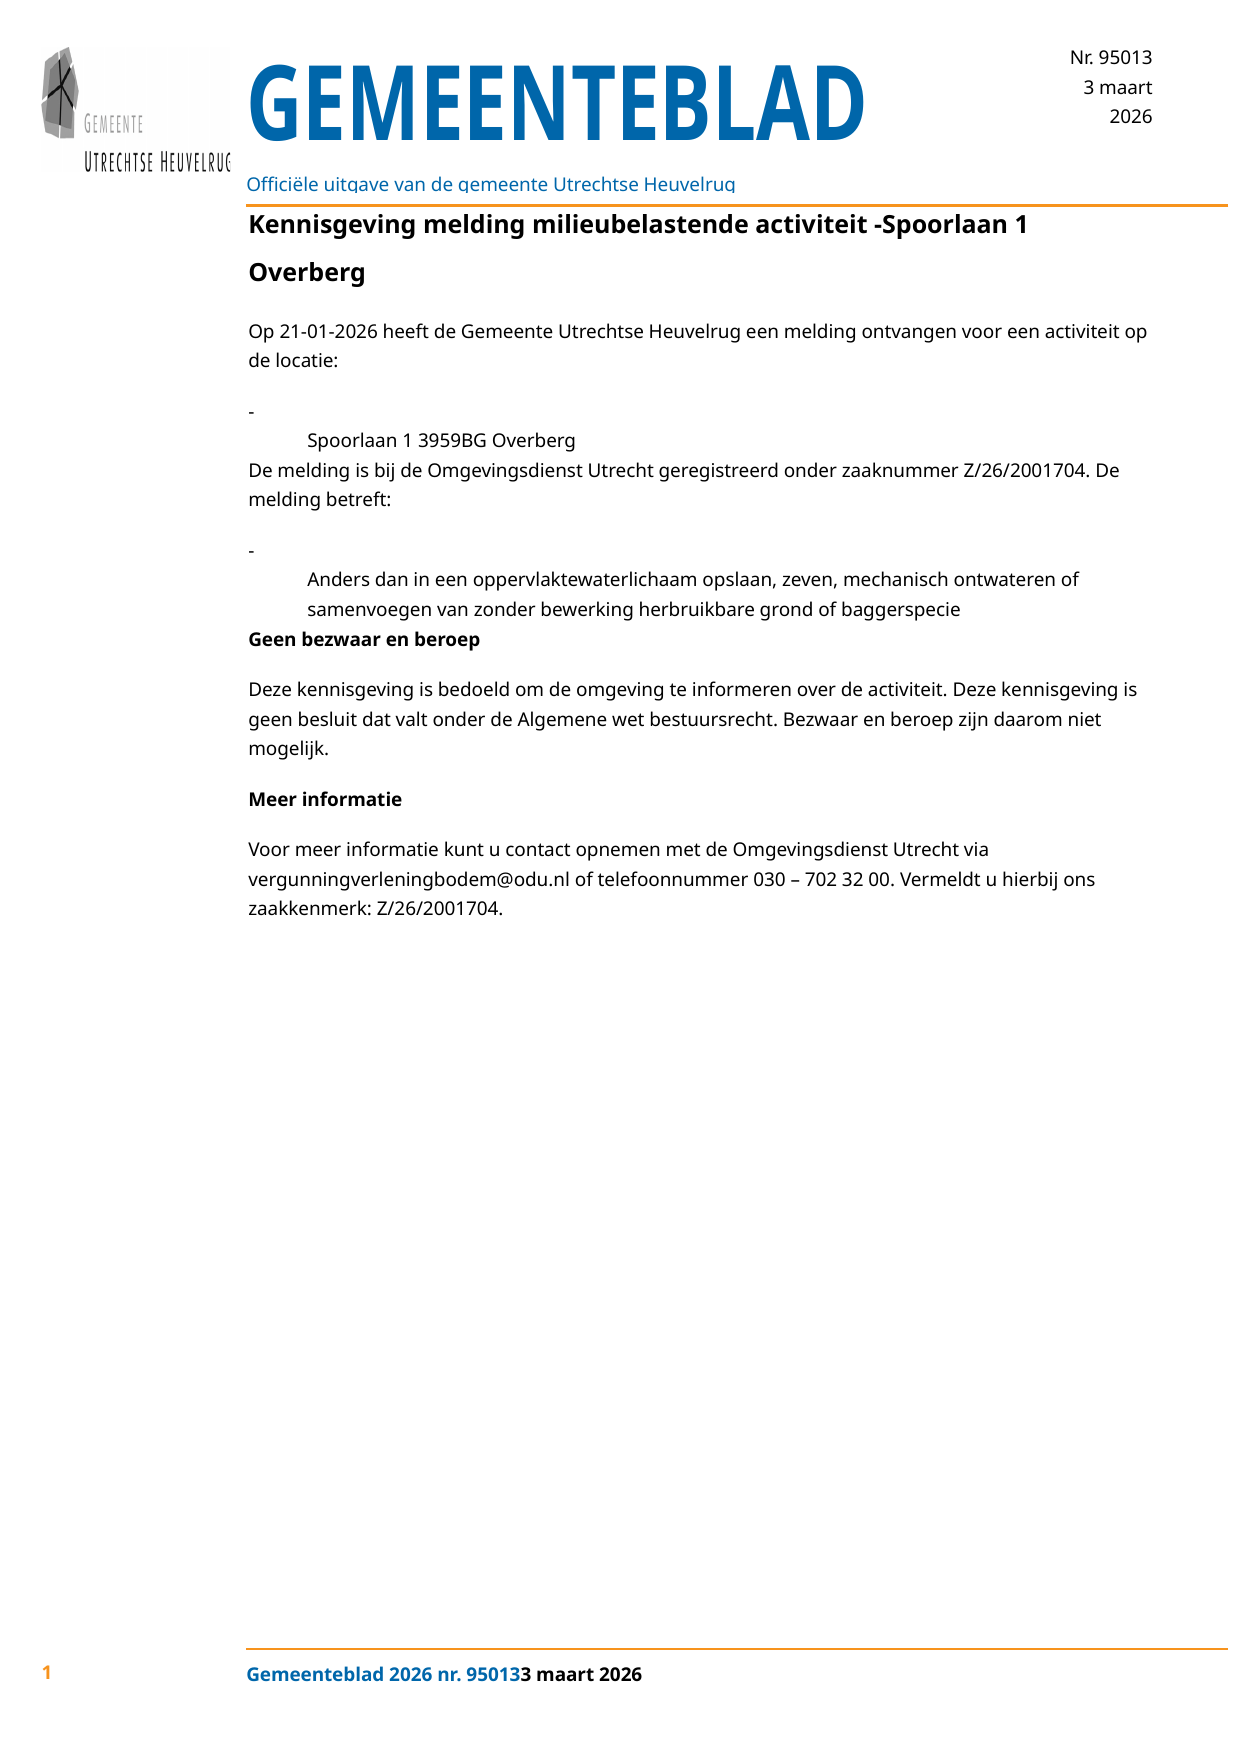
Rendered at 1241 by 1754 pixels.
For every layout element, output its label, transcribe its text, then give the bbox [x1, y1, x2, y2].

text Meer informatie [248, 786, 1152, 812]
text Kennisgeving melding milieubelastende activiteit -Spoorlaan 1 Overberg [248, 207, 1152, 288]
list Anders dan in een oppervlaktewaterlichaam opslaan, zeven, mechanisch ontwateren of samenvoegen van zonder bewerking herbruikbare grond of baggerspecie [248, 567, 1152, 622]
text Geen bezwaar en beroep [248, 626, 1152, 652]
picture [41, 47, 231, 172]
text Deze kennisgeving is bedoeld om de omgeving te informeren over de activiteit. Deze kennisgeving is geen besluit dat valt onder de Algemene wet bestuursrecht. Bezwaar en beroep zijn daarom niet mogelijk. [248, 676, 1152, 761]
text Voor meer informatie kunt u contact opnemen met de Omgevingsdienst Utrecht via vergunningverleningbodem@odu.nl of telefoonnummer 030 – 702 32 00. Vermeldt u hierbij ons zaakkenmerk: Z/26/2001704. [248, 836, 1152, 921]
text De melding is bij de Omgevingsdienst Utrecht geregistreerd onder zaaknummer Z/26/2001704. De melding betreft: [248, 457, 1152, 512]
list Spoorlaan 1 3959BG Overberg [248, 427, 1152, 453]
text Op 21-01-2026 heeft de Gemeente Utrechtse Heuvelrug een melding ontvangen voor een activiteit op de locatie: [248, 318, 1152, 373]
